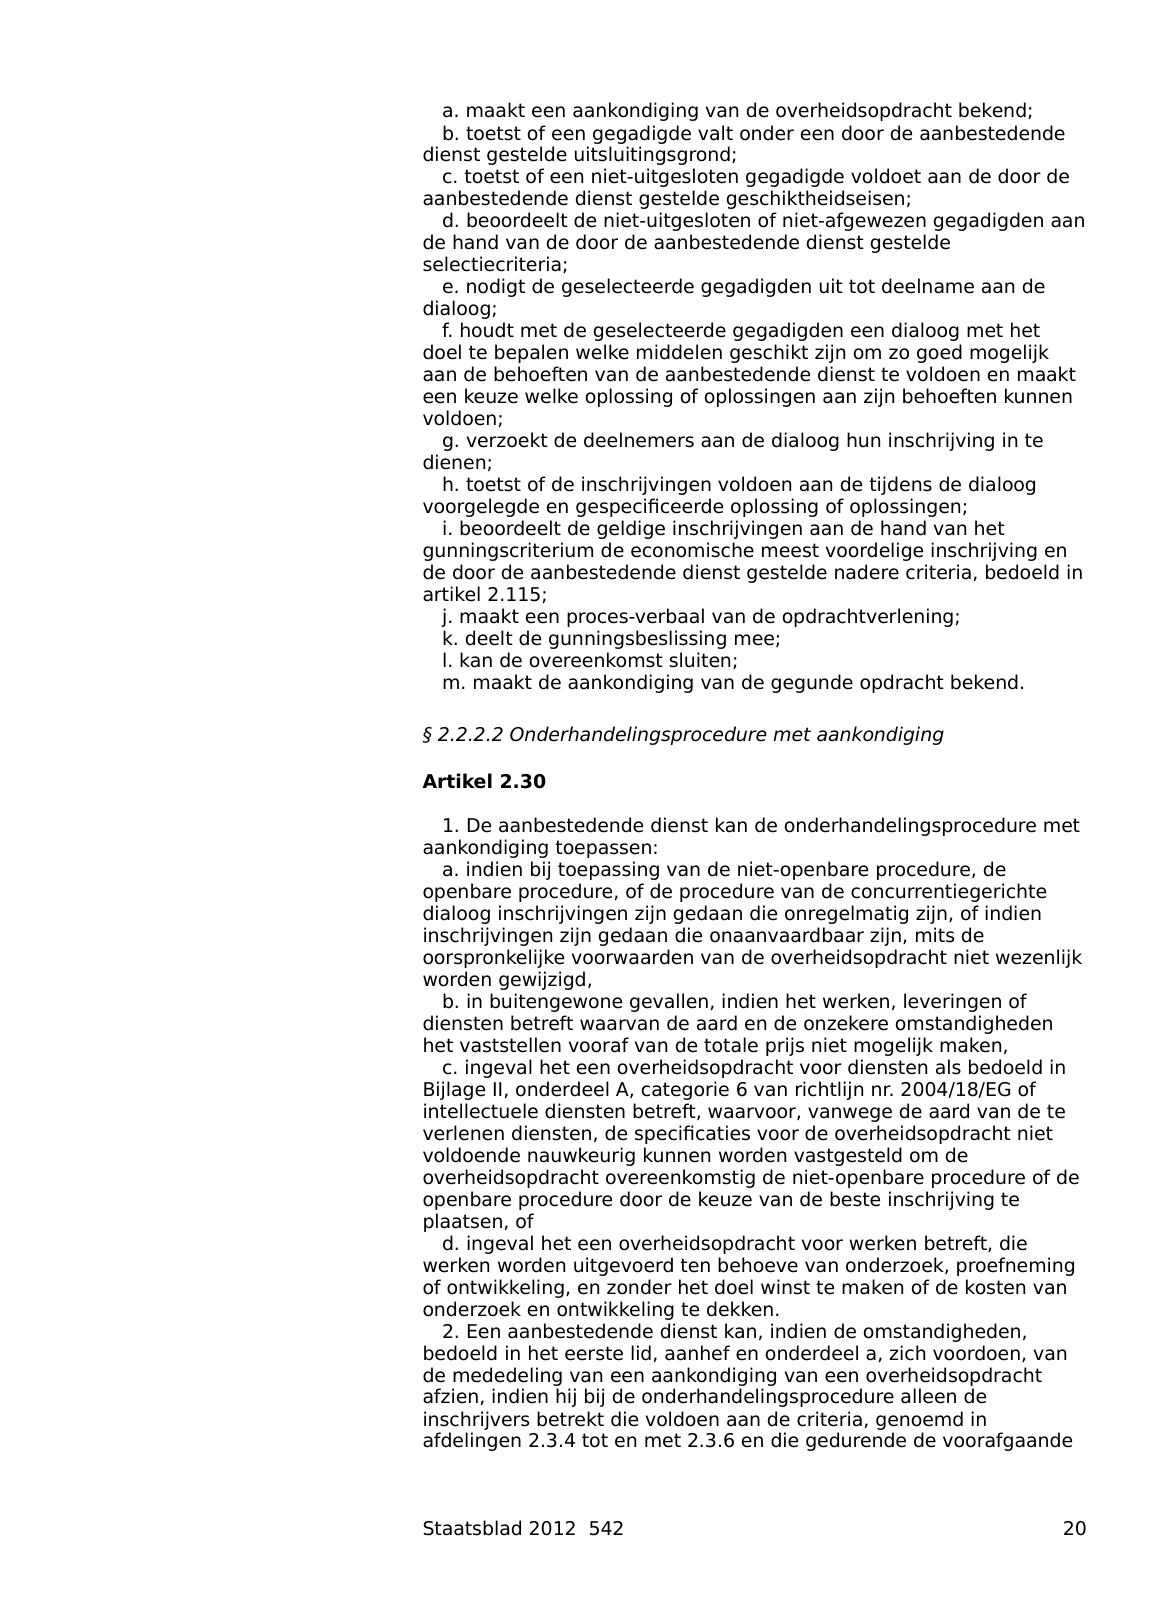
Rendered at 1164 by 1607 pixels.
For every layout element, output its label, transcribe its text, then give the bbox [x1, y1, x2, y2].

text c. ingeval het een overheidsopdracht voor diensten als bedoeld in Bijlage II, onderdeel A, categorie 6 van richtlijn nr. 2004/18/EG of intellectuele diensten betreft, waarvoor, vanwege de aard van de te verlenen diensten, de specificaties voor de overheidsopdracht niet voldoende nauwkeurig kunnen worden vastgesteld om de overheidsopdracht overeenkomstig de niet-openbare procedure of de openbare procedure door de keuze van de beste inschrijving te plaatsen, of [422, 1057, 1087, 1233]
text c. toetst of een niet-uitgesloten gegadigde voldoet aan de door de aanbestedende dienst gestelde geschiktheidseisen; [422, 166, 1087, 210]
text b. toetst of een gegadigde valt onder een door de aanbestedende dienst gestelde uitsluitingsgrond; [422, 122, 1087, 166]
text a. maakt een aankondiging van de overheidsopdracht bekend; [422, 100, 1087, 122]
text m. maakt de aankondiging van de gegunde opdracht bekend. [422, 672, 1087, 694]
text a. indien bij toepassing van de niet-openbare procedure, de openbare procedure, of de procedure van de concurrentiegerichte dialoog inschrijvingen zijn gedaan die onregelmatig zijn, of indien inschrijvingen zijn gedaan die onaanvaardbaar zijn, mits de oorspronkelijke voorwaarden van de overheidsopdracht niet wezenlijk worden gewijzigd, [422, 859, 1087, 991]
text 1. De aanbestedende dienst kan de onderhandelingsprocedure met aankondiging toepassen: [422, 815, 1087, 859]
text e. nodigt de geselecteerde gegadigden uit tot deelname aan de dialoog; [422, 276, 1087, 320]
text h. toetst of de inschrijvingen voldoen aan de tijdens de dialoog voorgelegde en gespecificeerde oplossing of oplossingen; [422, 474, 1087, 518]
text 2. Een aanbestedende dienst kan, indien de omstandigheden, bedoeld in het eerste lid, aanhef en onderdeel a, zich voordoen, van de mededeling van een aankondiging van een overheidsopdracht afzien, indien hij bij de onderhandelingsprocedure alleen de inschrijvers betrekt die voldoen aan de criteria, genoemd in afdelingen 2.3.4 tot en met 2.3.6 en die gedurende de voorafgaande [422, 1321, 1087, 1452]
text j. maakt een proces-verbaal van de opdrachtverlening; [422, 606, 1087, 628]
text d. beoordeelt de niet-uitgesloten of niet-afgewezen gegadigden aan de hand van de door de aanbestedende dienst gestelde selectiecriteria; [422, 210, 1087, 276]
text d. ingeval het een overheidsopdracht voor werken betreft, die werken worden uitgevoerd ten behoeve van onderzoek, proefneming of ontwikkeling, en zonder het doel winst te maken of de kosten van onderzoek en ontwikkeling te dekken. [422, 1233, 1087, 1321]
text g. verzoekt de deelnemers aan de dialoog hun inschrijving in te dienen; [422, 430, 1087, 474]
text k. deelt de gunningsbeslissing mee; [422, 628, 1087, 650]
text b. in buitengewone gevallen, indien het werken, leveringen of diensten betreft waarvan de aard en de onzekere omstandigheden het vaststellen vooraf van de totale prijs niet mogelijk maken, [422, 991, 1087, 1057]
subtitle Artikel 2.30 [422, 771, 1087, 793]
text f. houdt met de geselecteerde gegadigden een dialoog met het doel te bepalen welke middelen geschikt zijn om zo goed mogelijk aan de behoeften van de aanbestedende dienst te voldoen en maakt een keuze welke oplossing of oplossingen aan zijn behoeften kunnen voldoen; [422, 320, 1087, 430]
subtitle § 2.2.2.2 Onderhandelingsprocedure met aankondiging [422, 724, 1087, 746]
text i. beoordeelt de geldige inschrijvingen aan de hand van het gunningscriterium de economische meest voordelige inschrijving en de door de aanbestedende dienst gestelde nadere criteria, bedoeld in artikel 2.115; [422, 518, 1087, 606]
text l. kan de overeenkomst sluiten; [422, 650, 1087, 672]
